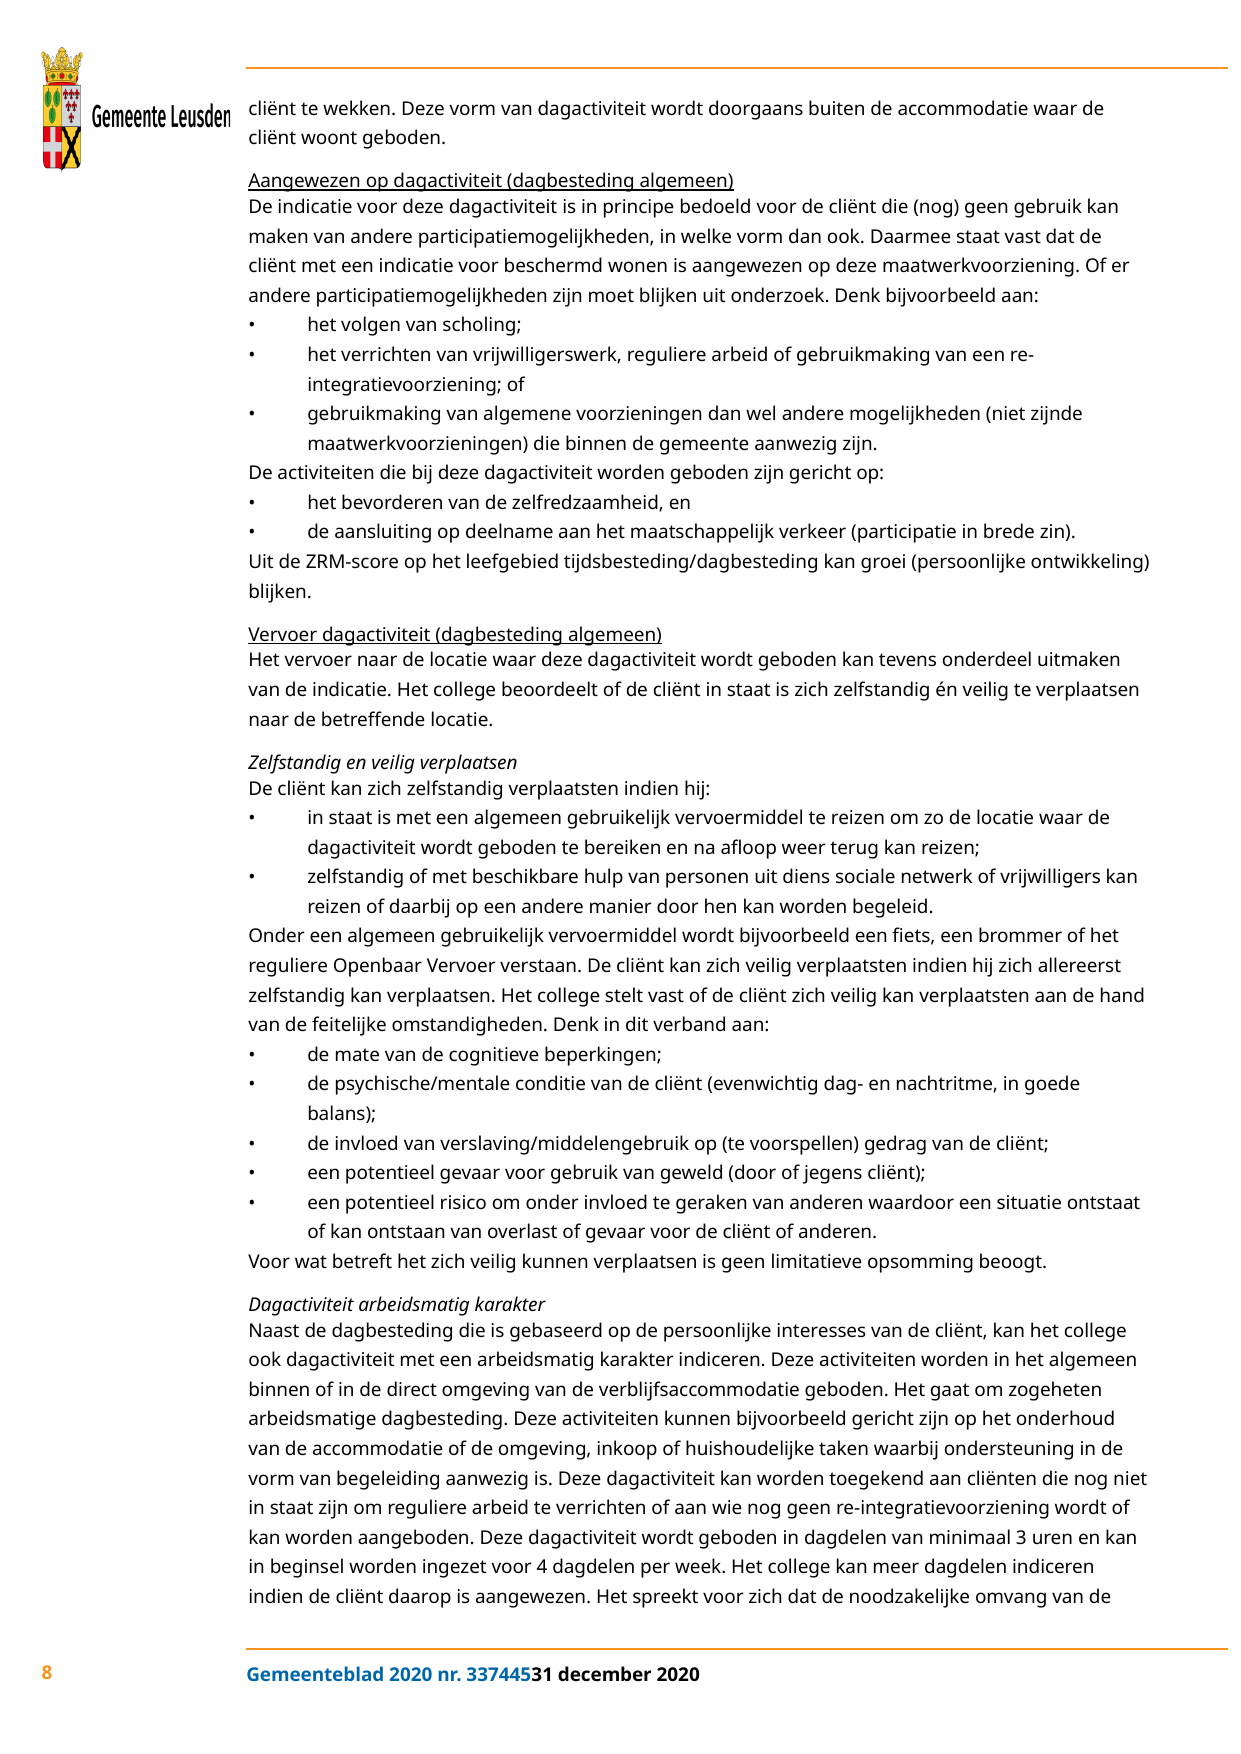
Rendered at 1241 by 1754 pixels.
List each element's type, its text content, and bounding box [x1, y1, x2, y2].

text Het vervoer naar de locatie waar deze dagactiviteit wordt geboden kan tevens onderdeel uitmaken van de indicatie. Het college beoordeelt of de cliënt in staat is zich zelfstandig én veilig te verplaatsen naar de betreffende locatie. [248, 647, 1152, 732]
list gebruikmaking van algemene voorzieningen dan wel andere mogelijkheden (niet zijnde maatwerkvoorzieningen) die binnen de gemeente aanwezig zijn. [248, 400, 1152, 456]
text De indicatie voor deze dagactiviteit is in principe bedoeld voor de cliënt die (nog) geen gebruik kan maken van andere participatiemogelijkheden, in welke vorm dan ook. Daarmee staat vast dat de cliënt met een indicatie voor beschermd wonen is aangewezen op deze maatwerkvoorziening. Of er andere participatiemogelijkheden zijn moet blijken uit onderzoek. Denk bijvoorbeeld aan: [248, 193, 1152, 308]
list in staat is met een algemeen gebruikelijk vervoermiddel te reizen om zo de locatie waar de dagactiviteit wordt geboden te bereiken en na afloop weer terug kan reizen; [248, 804, 1152, 859]
list een potentieel risico om onder invloed te geraken van anderen waardoor een situatie ontstaat of kan ontstaan van overlast of gevaar voor de cliënt of anderen. [248, 1189, 1152, 1244]
text Zelfstandig en veilig verplaatsen [248, 749, 1152, 775]
list het bevorderen van de zelfredzaamheid, en [248, 489, 1152, 515]
text Dagactiviteit arbeidsmatig karakter [248, 1291, 1152, 1317]
text Uit de ZRM-score op het leefgebied tijdsbesteding/dagbesteding kan groei (persoonlijke ontwikkeling) blijken. [248, 548, 1152, 603]
text Aangewezen op dagactiviteit (dagbesteding algemeen) [248, 167, 1152, 193]
list de mate van de cognitieve beperkingen; [248, 1041, 1152, 1067]
list de invloed van verslaving/middelengebruik op (te voorspellen) gedrag van de cliënt; [248, 1130, 1152, 1155]
text cliënt te wekken. Deze vorm van dagactiviteit wordt doorgaans buiten de accommodatie waar de cliënt woont geboden. [248, 95, 1152, 150]
picture [41, 47, 231, 172]
list het verrichten van vrijwilligerswerk, reguliere arbeid of gebruikmaking van een re-integratievoorziening; of [248, 341, 1152, 396]
list een potentieel gevaar voor gebruik van geweld (door of jegens cliënt); [248, 1159, 1152, 1185]
text Vervoer dagactiviteit (dagbesteding algemeen) [248, 621, 1152, 647]
text De cliënt kan zich zelfstandig verplaatsten indien hij: [248, 775, 1152, 800]
text Naast de dagbesteding die is gebaseerd op de persoonlijke interesses van de cliënt, kan het college ook dagactiviteit met een arbeidsmatig karakter indiceren. Deze activiteiten worden in het algemeen binnen of in de direct omgeving van de verblijfsaccommodatie geboden. Het gaat om zogeheten arbeidsmatige dagbesteding. Deze activiteiten kunnen bijvoorbeeld gericht zijn op het onderhoud van de accommodatie of de omgeving, inkoop of huishoudelijke taken waarbij ondersteuning in de vorm van begeleiding aanwezig is. Deze dagactiviteit kan worden toegekend aan cliënten die nog niet in staat zijn om reguliere arbeid te verrichten of aan wie nog geen re-integratievoorziening wordt of kan worden aangeboden. Deze dagactiviteit wordt geboden in dagdelen van minimaal 3 uren en kan in beginsel worden ingezet voor 4 dagdelen per week. Het college kan meer dagdelen indiceren indien de cliënt daarop is aangewezen. Het spreekt voor zich dat de noodzakelijke omvang van de [248, 1317, 1152, 1609]
list zelfstandig of met beschikbare hulp van personen uit diens sociale netwerk of vrijwilligers kan reizen of daarbij op een andere manier door hen kan worden begeleid. [248, 863, 1152, 919]
list het volgen van scholing; [248, 312, 1152, 337]
list de psychische/mentale conditie van de cliënt (evenwichtig dag- en nachtritme, in goede balans); [248, 1071, 1152, 1126]
text De activiteiten die bij deze dagactiviteit worden geboden zijn gericht op: [248, 459, 1152, 485]
text Voor wat betreft het zich veilig kunnen verplaatsen is geen limitatieve opsomming beoogt. [248, 1248, 1152, 1274]
list de aansluiting op deelname aan het maatschappelijk verkeer (participatie in brede zin). [248, 519, 1152, 544]
text Onder een algemeen gebruikelijk vervoermiddel wordt bijvoorbeeld een fiets, een brommer of het reguliere Openbaar Vervoer verstaan. De cliënt kan zich veilig verplaatsten indien hij zich allereerst zelfstandig kan verplaatsen. Het college stelt vast of de cliënt zich veilig kan verplaatsten aan de hand van de feitelijke omstandigheden. Denk in dit verband aan: [248, 923, 1152, 1037]
